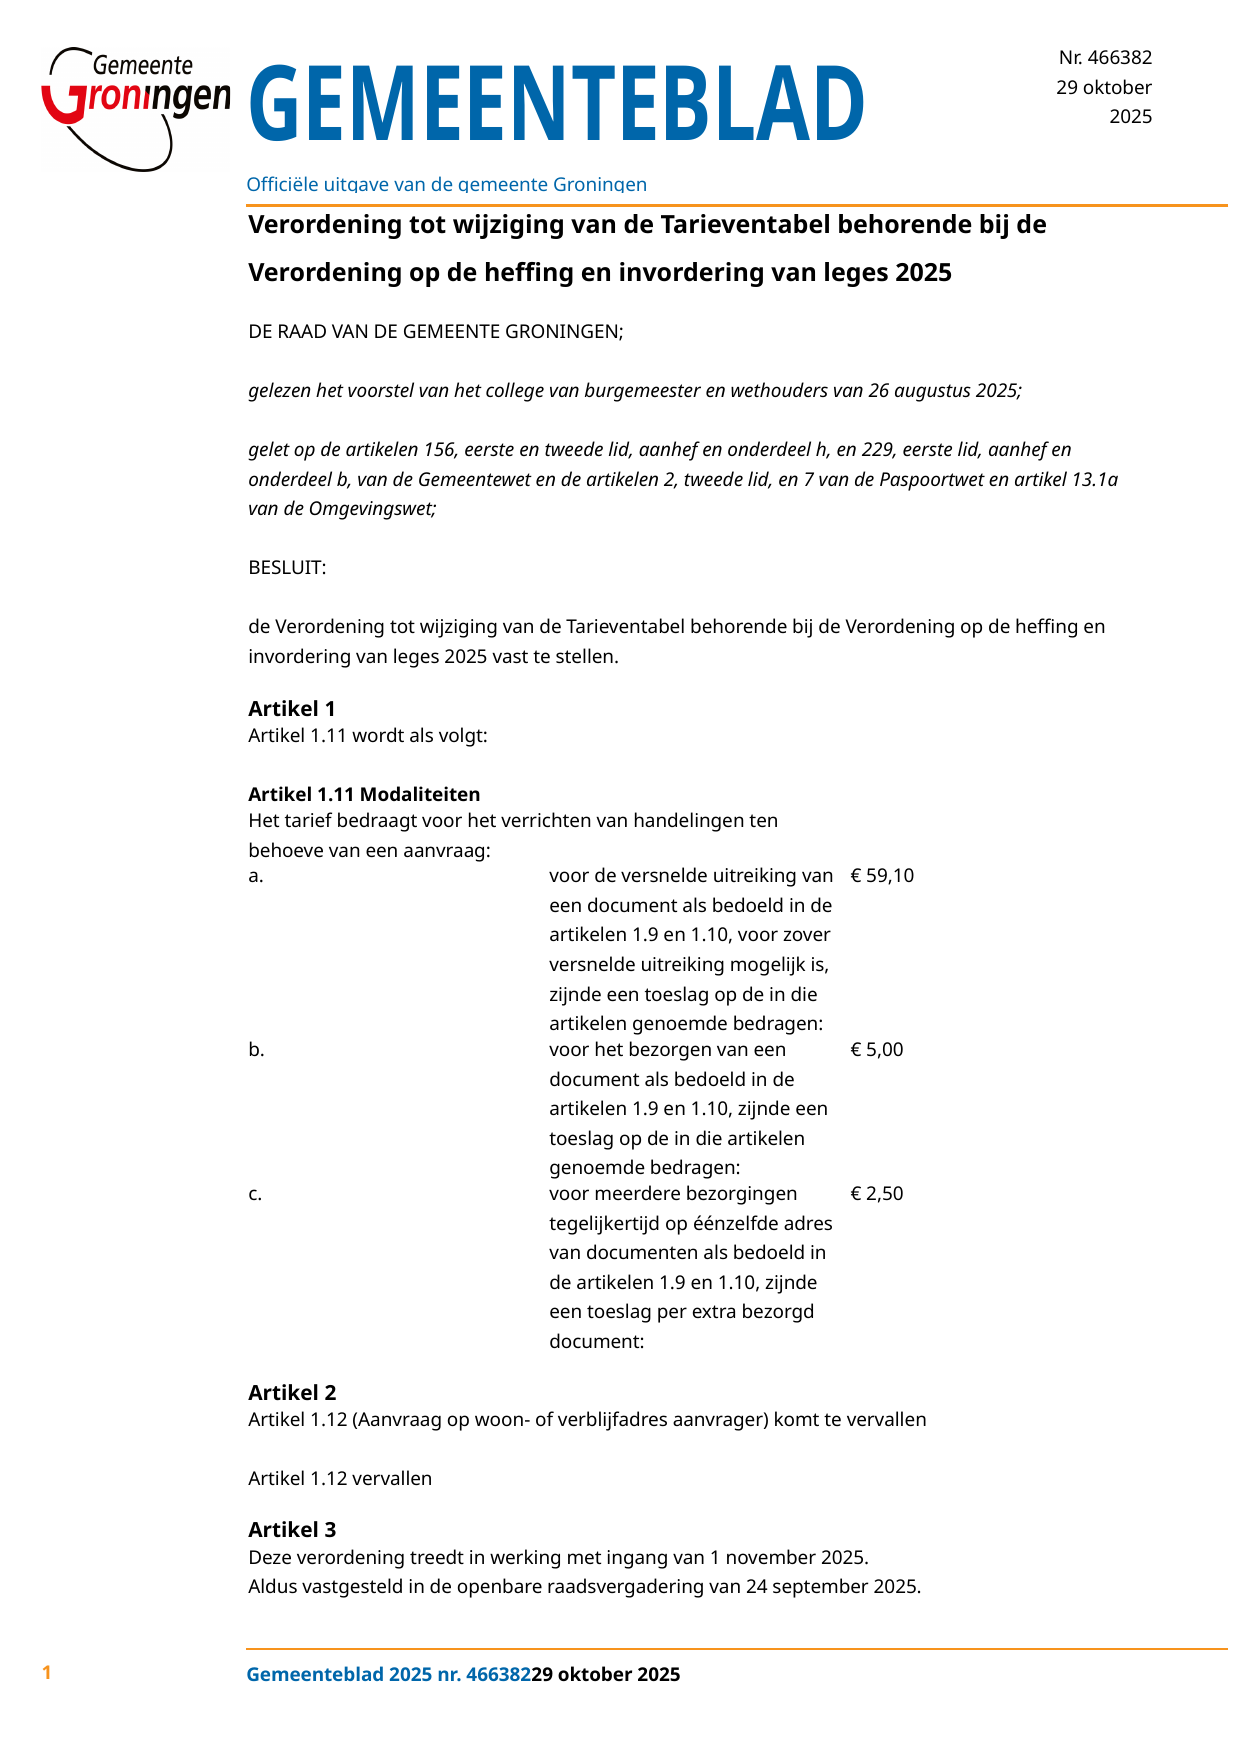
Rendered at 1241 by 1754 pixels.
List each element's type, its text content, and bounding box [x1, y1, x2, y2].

table_cell € 5,00 [850, 1036, 1152, 1180]
table_cell € 59,10 [850, 863, 1152, 1036]
text Artikel 3 [248, 1515, 1152, 1544]
table_header Artikel 1.12 vervallen [248, 1466, 700, 1491]
table_cell a. [248, 863, 549, 1036]
text de Verordening tot wijziging van de Tarieventabel behorende bij de Verordening op de heffing en invordering van leges 2025 vast te stellen. [248, 614, 1152, 669]
text Artikel 1.12 (Aanvraag op woon- of verblijfadres aanvrager) komt te vervallen [248, 1406, 1152, 1432]
table_cell voor het bezorgen van een document als bedoeld in de artikelen 1.9 en 1.10, zijnde een toeslag op de in die artikelen genoemde bedragen: [549, 1036, 850, 1180]
text BESLUIT: [248, 554, 1152, 580]
table_cell [850, 807, 1152, 862]
text DE RAAD VAN DE GEMEENTE GRONINGEN; [248, 318, 1152, 344]
picture [41, 47, 231, 172]
table_cell voor de versnelde uitreiking van een document als bedoeld in de artikelen 1.9 en 1.10, voor zover versnelde uitreiking mogelijk is, zijnde een toeslag op de in die artikelen genoemde bedragen: [549, 863, 850, 1036]
text Verordening tot wijziging van de Tarieventabel behorende bij de Verordening op de heffing en invordering van leges 2025 [248, 207, 1152, 288]
text gelezen het voorstel van het college van burgemeester en wethouders van 26 augustus 2025; [248, 377, 1152, 403]
table_cell c. [248, 1180, 549, 1354]
table_cell voor meerdere bezorgingen tegelijkertijd op éénzelfde adres van documenten als bedoeld in de artikelen 1.9 en 1.10, zijnde een toeslag per extra bezorgd document: [549, 1180, 850, 1354]
table_cell € 2,50 [850, 1180, 1152, 1354]
text Aldus vastgesteld in de openbare raadsvergadering van 24 september 2025. [248, 1573, 1152, 1599]
text Artikel 1.11 wordt als volgt: [248, 722, 1152, 748]
table_cell Het tarief bedraagt voor het verrichten van handelingen ten behoeve van een aanvraag: [248, 807, 850, 862]
text Artikel 2 [248, 1378, 1152, 1406]
text Artikel 1 [248, 694, 1152, 722]
table_header [850, 781, 1152, 807]
table_header [700, 1466, 1152, 1491]
table_cell b. [248, 1036, 549, 1180]
table_header Artikel 1.11 Modaliteiten [248, 781, 850, 807]
text gelet op de artikelen 156, eerste en tweede lid, aanhef en onderdeel h, en 229, eerste lid, aanhef en onderdeel b, van de Gemeentewet en de artikelen 2, tweede lid, en 7 van de Paspoortwet en artikel 13.1a van de Omgevingswet; [248, 436, 1152, 521]
text Deze verordening treedt in werking met ingang van 1 november 2025. [248, 1544, 1152, 1569]
